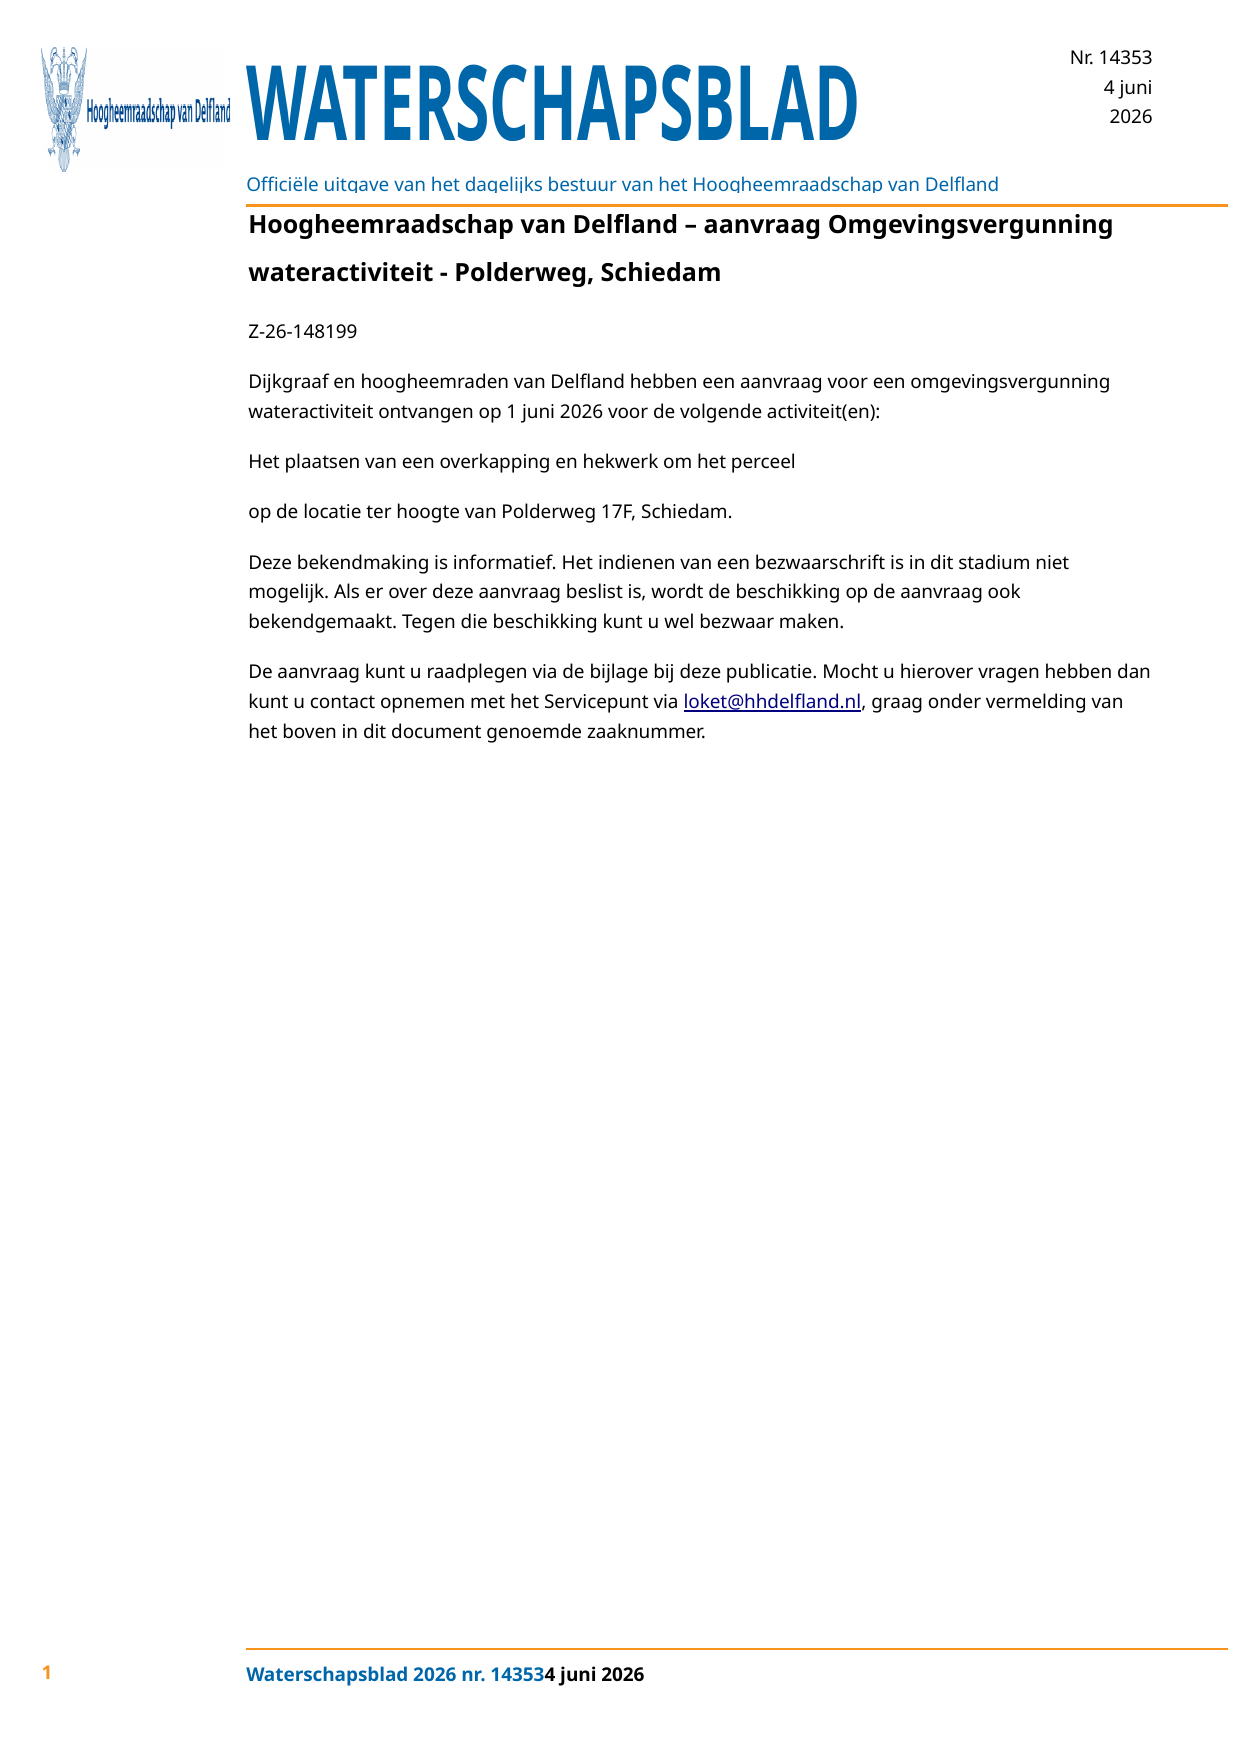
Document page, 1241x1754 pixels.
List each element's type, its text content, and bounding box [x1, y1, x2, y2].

text Z-26-148199 [248, 318, 1152, 344]
text Hoogheemraadschap van Delfland – aanvraag Omgevingsvergunning wateractiviteit - Polderweg, Schiedam [248, 207, 1152, 288]
text Dijkgraaf en hoogheemraden van Delfland hebben een aanvraag voor een omgevingsvergunning wateractiviteit ontvangen op 1 juni 2026 voor de volgende activiteit(en): [248, 368, 1152, 424]
picture [41, 47, 231, 172]
text Het plaatsen van een overkapping en hekwerk om het perceel [248, 448, 1152, 474]
text op de locatie ter hoogte van Polderweg 17F, Schiedam. [248, 499, 1152, 524]
text De aanvraag kunt u raadplegen via de bijlage bij deze publicatie. Mocht u hierover vragen hebben dan kunt u contact opnemen met het Servicepunt via loket@hhdelfland.nl, graag onder vermelding van het boven in dit document genoemde zaaknummer. [248, 659, 1152, 744]
text Deze bekendmaking is informatief. Het indienen van een bezwaarschrift is in dit stadium niet mogelijk. Als er over deze aanvraag beslist is, wordt de beschikking op de aanvraag ook bekendgemaakt. Tegen die beschikking kunt u wel bezwaar maken. [248, 549, 1152, 634]
